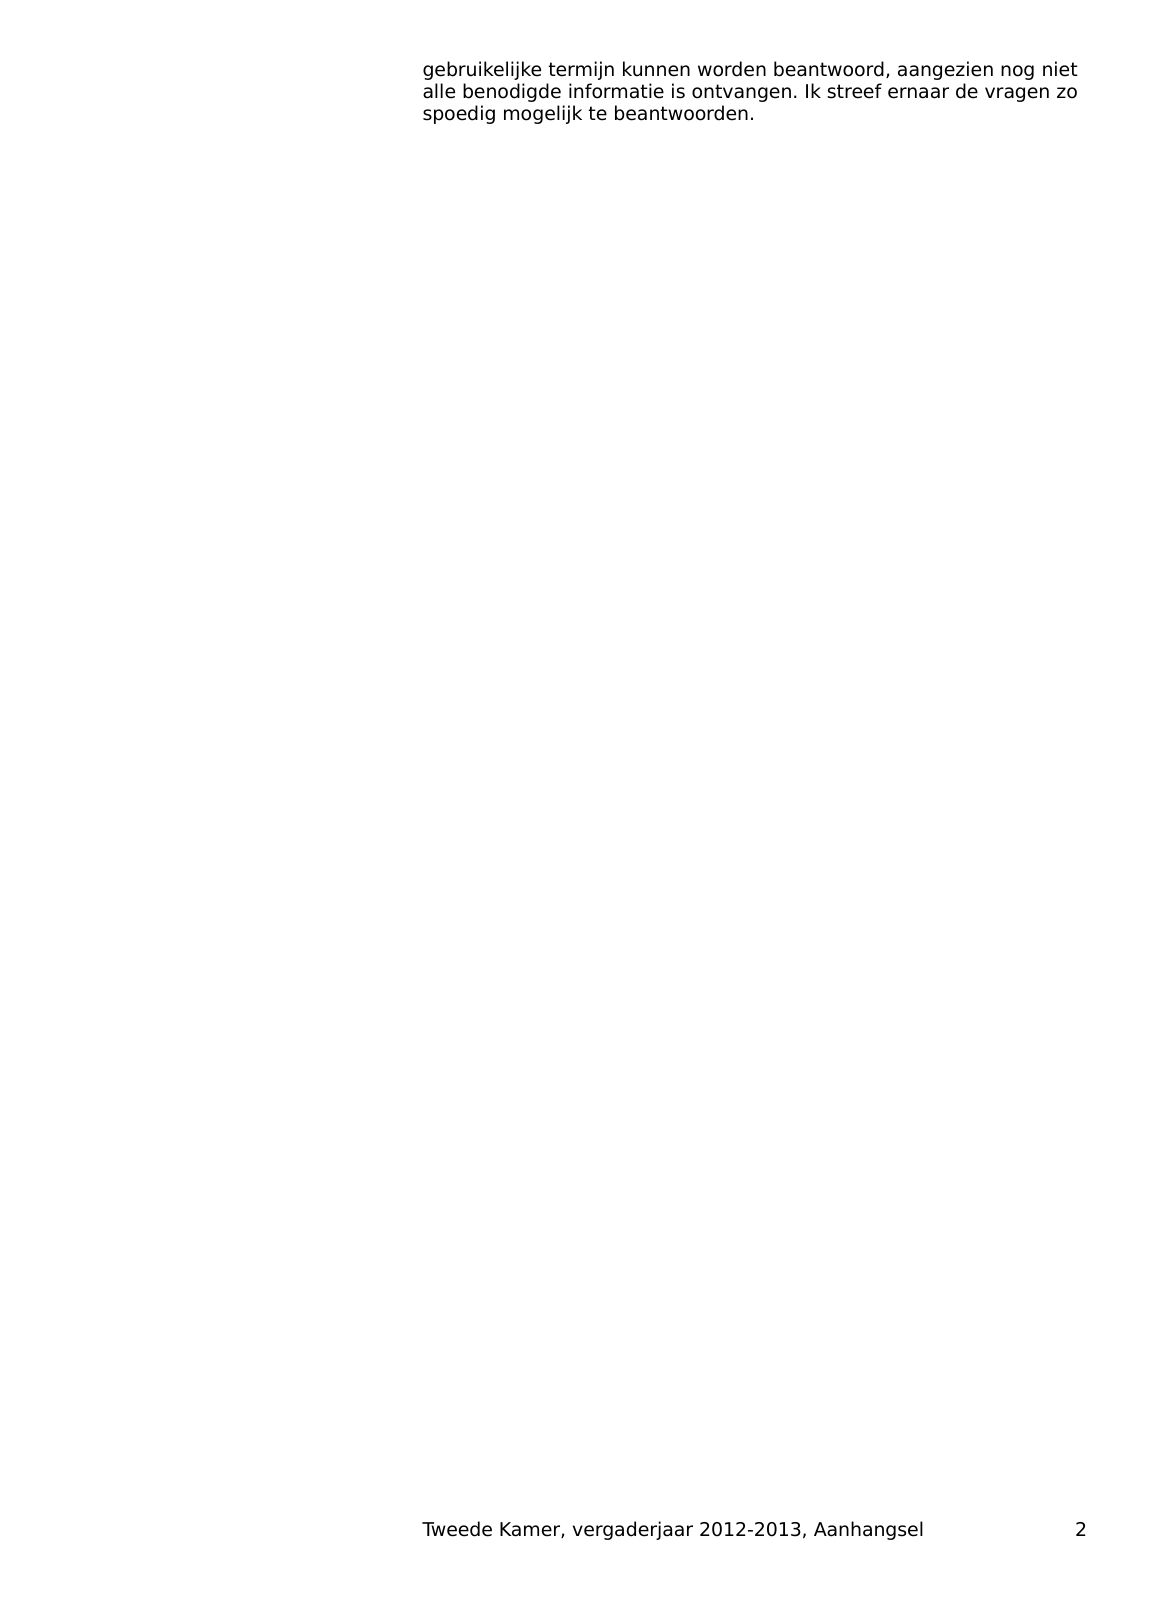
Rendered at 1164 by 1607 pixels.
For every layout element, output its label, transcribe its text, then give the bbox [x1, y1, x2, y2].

text gebruikelijke termijn kunnen worden beantwoord, aangezien nog niet alle benodigde informatie is ontvangen. Ik streef ernaar de vragen zo spoedig mogelijk te beantwoorden. [422, 59, 1087, 125]
